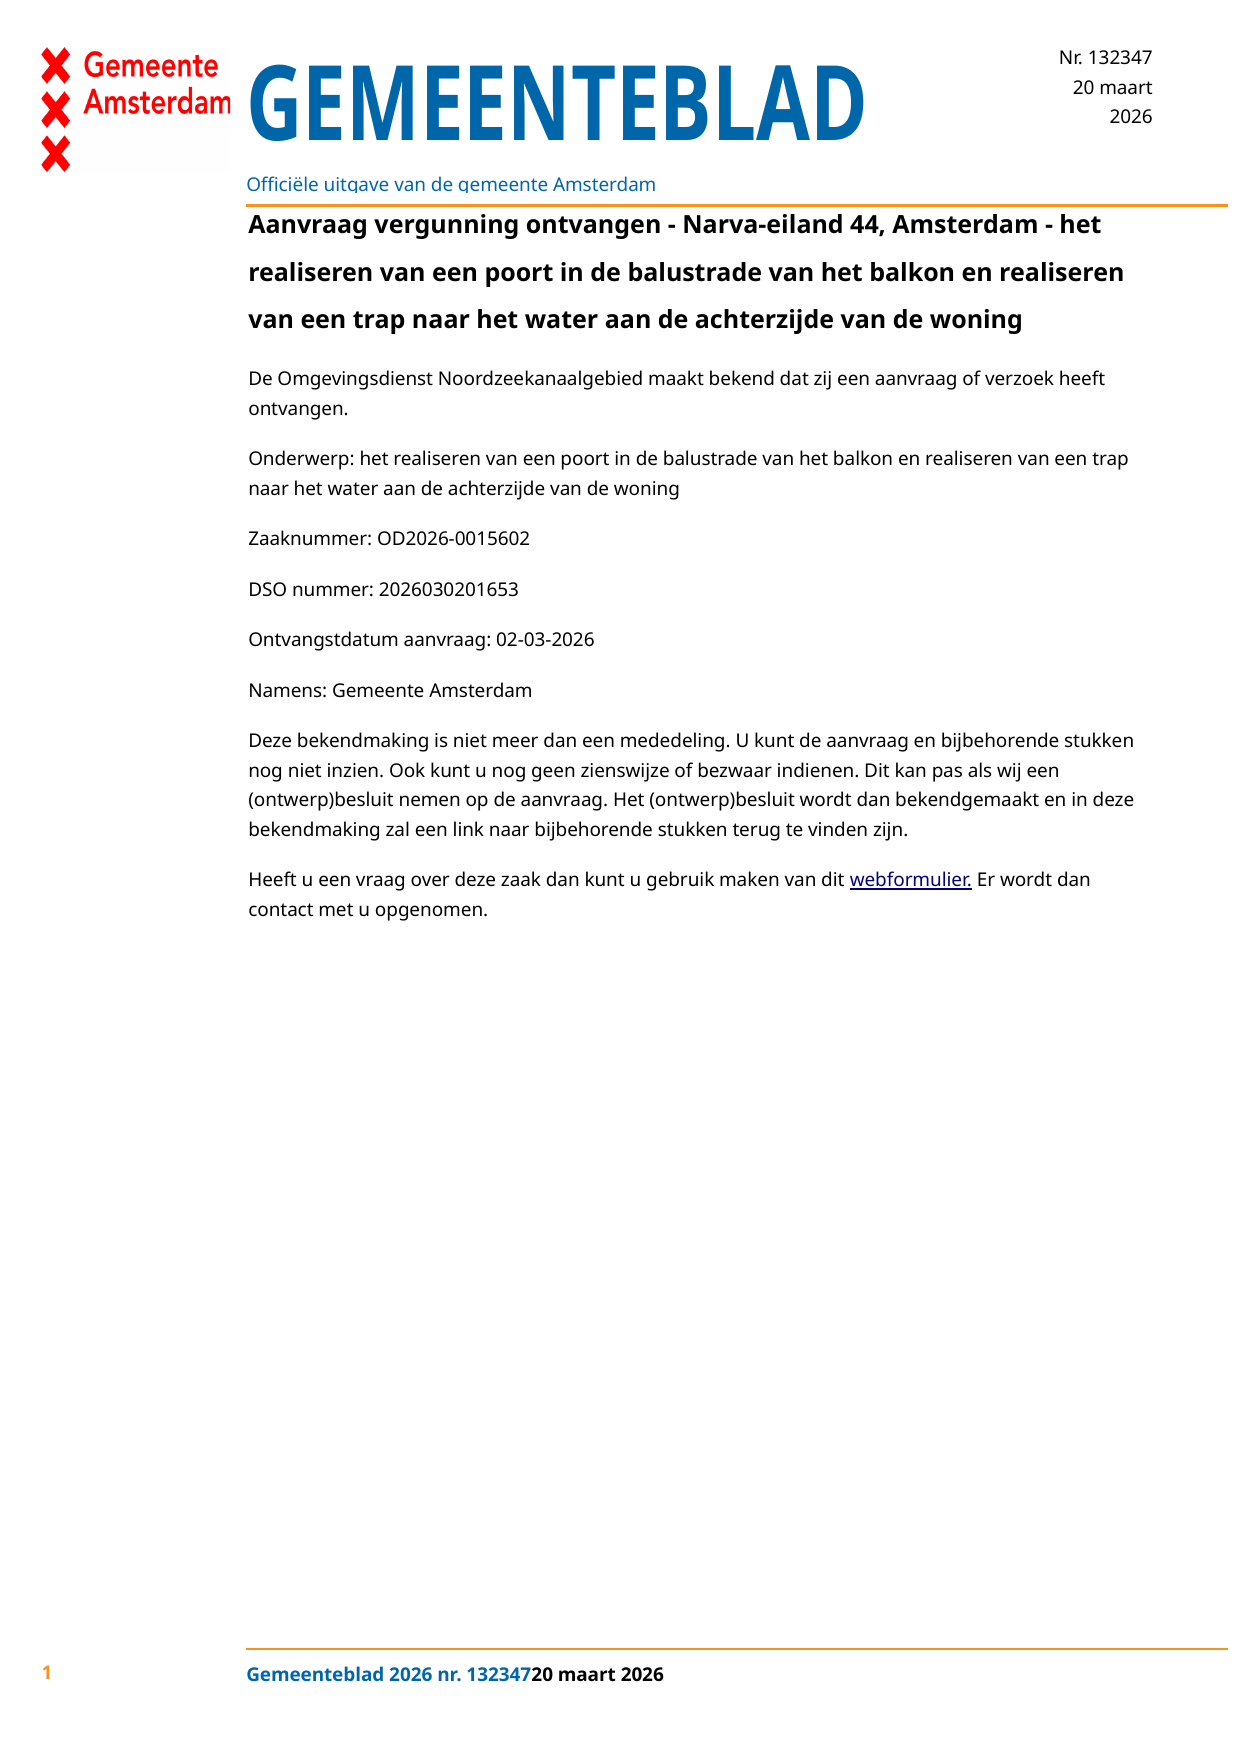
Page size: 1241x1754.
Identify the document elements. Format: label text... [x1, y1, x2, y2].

text Aanvraag vergunning ontvangen - Narva-eiland 44, Amsterdam - het realiseren van een poort in de balustrade van het balkon en realiseren van een trap naar het water aan de achterzijde van de woning [248, 207, 1152, 336]
text Heeft u een vraag over deze zaak dan kunt u gebruik maken van dit webformulier. Er wordt dan contact met u opgenomen. [248, 866, 1152, 922]
text Deze bekendmaking is niet meer dan een mededeling. U kunt de aanvraag en bijbehorende stukken nog niet inzien. Ook kunt u nog geen zienswijze of bezwaar indienen. Dit kan pas als wij een (ontwerp)besluit nemen op de aanvraag. Het (ontwerp)besluit wordt dan bekendgemaakt en in deze bekendmaking zal een link naar bijbehorende stukken terug te vinden zijn. [248, 727, 1152, 842]
text De Omgevingsdienst Noordzeekanaalgebied maakt bekend dat zij een aanvraag of verzoek heeft ontvangen. [248, 366, 1152, 421]
text Onderwerp: het realiseren van een poort in de balustrade van het balkon en realiseren van een trap naar het water aan de achterzijde van de woning [248, 446, 1152, 501]
text Ontvangstdatum aanvraag: 02-03-2026 [248, 626, 1152, 652]
text Namens: Gemeente Amsterdam [248, 677, 1152, 702]
text DSO nummer: 2026030201653 [248, 576, 1152, 602]
picture [41, 47, 231, 172]
text Zaaknummer: OD2026-0015602 [248, 526, 1152, 551]
